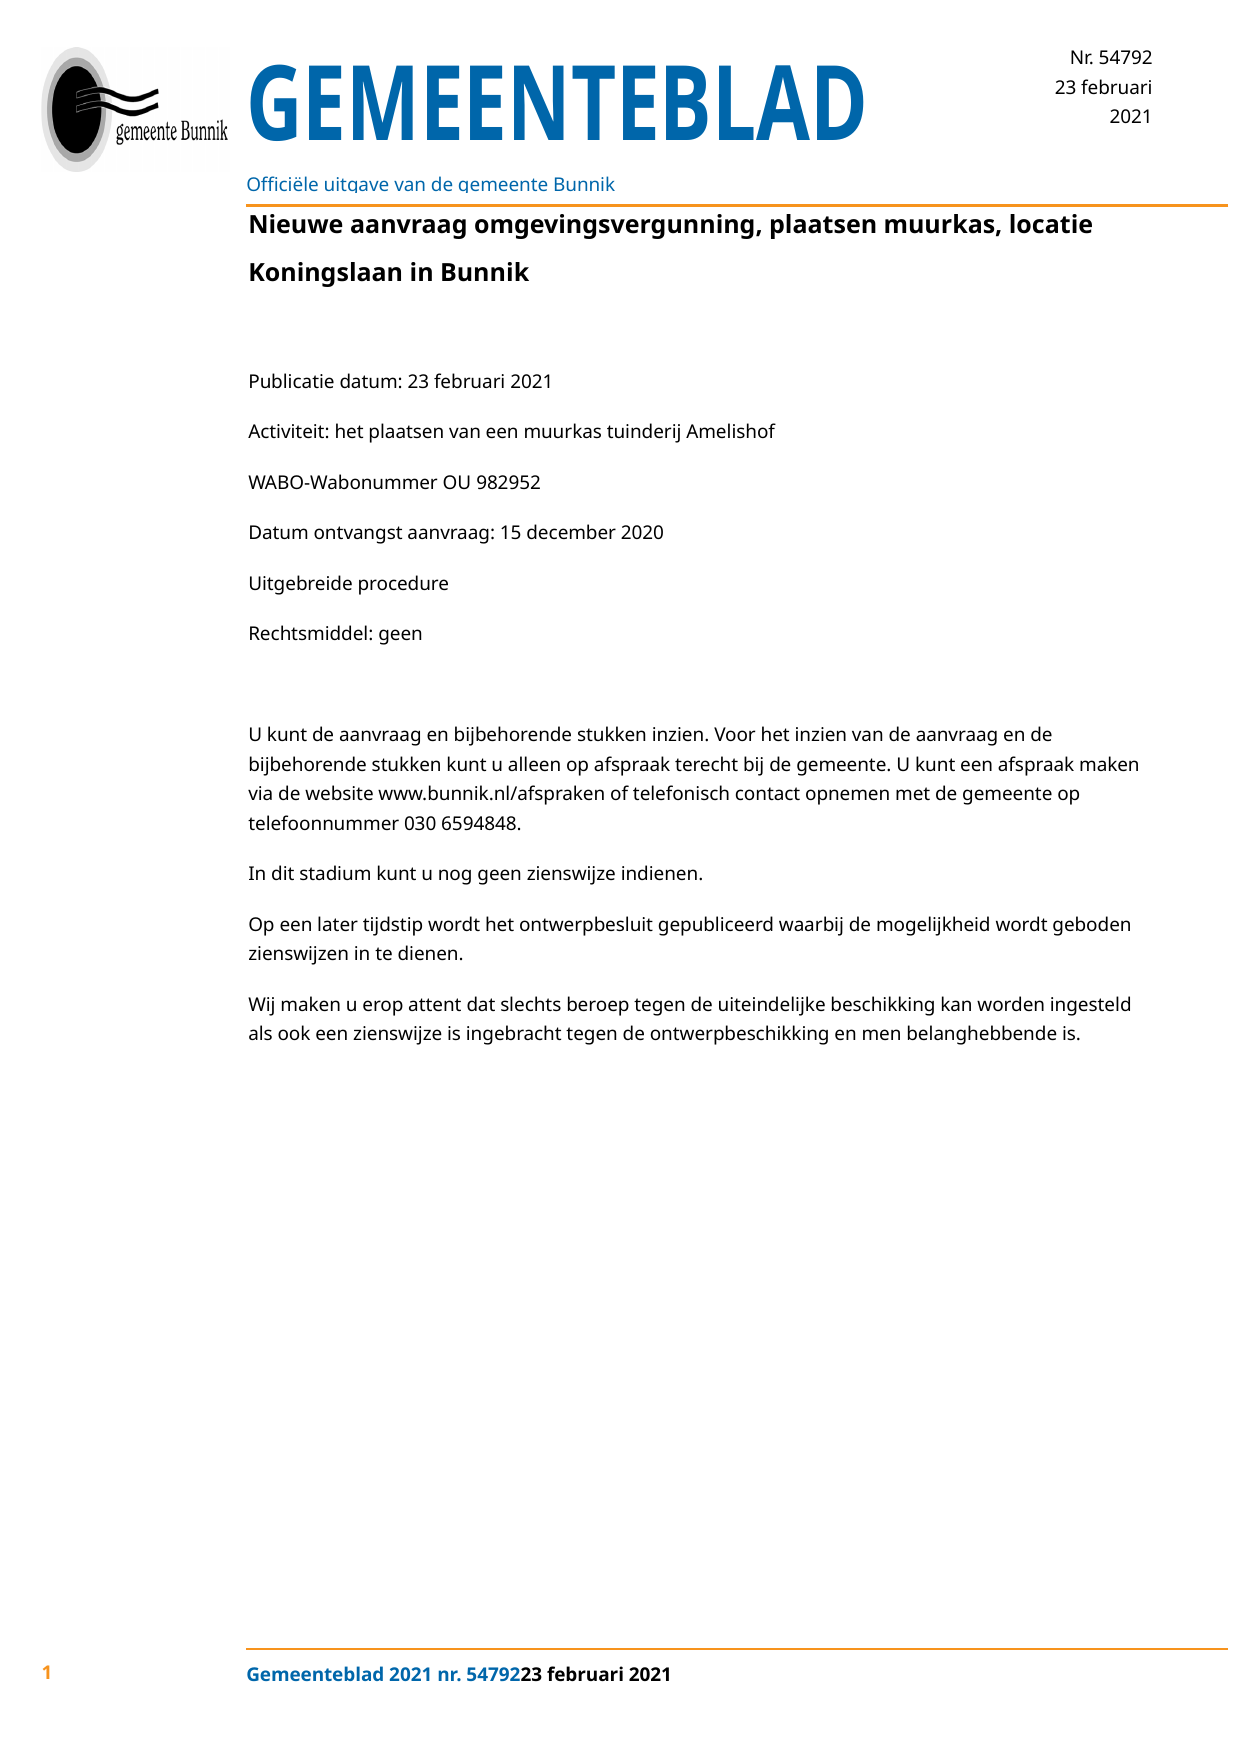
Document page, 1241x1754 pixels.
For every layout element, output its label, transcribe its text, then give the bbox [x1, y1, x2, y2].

text Nieuwe aanvraag omgevingsvergunning, plaatsen muurkas, locatie Koningslaan in Bunnik [248, 207, 1152, 288]
text In dit stadium kunt u nog geen zienswijze indienen. [248, 860, 1152, 886]
text Rechtsmiddel: geen [248, 620, 1152, 646]
text U kunt de aanvraag en bijbehorende stukken inzien. Voor het inzien van de aanvraag en de bijbehorende stukken kunt u alleen op afspraak terecht bij de gemeente. U kunt een afspraak maken via de website www.bunnik.nl/afspraken of telefonisch contact opnemen met de gemeente op telefoonnummer 030 6594848. [248, 721, 1152, 836]
text Publicatie datum: 23 februari 2021 [248, 368, 1152, 394]
text Uitgebreide procedure [248, 570, 1152, 596]
text Wij maken u erop attent dat slechts beroep tegen de uiteindelijke beschikking kan worden ingesteld als ook een zienswijze is ingebracht tegen de ontwerpbeschikking en men belanghebbende is. [248, 991, 1152, 1046]
text Op een later tijdstip wordt het ontwerpbesluit gepubliceerd waarbij de mogelijkheid wordt geboden zienswijzen in te dienen. [248, 911, 1152, 966]
picture [41, 47, 231, 172]
text WABO-Wabonummer OU 982952 [248, 469, 1152, 495]
text Datum ontvangst aanvraag: 15 december 2020 [248, 519, 1152, 545]
text Activiteit: het plaatsen van een muurkas tuinderij Amelishof [248, 419, 1152, 444]
